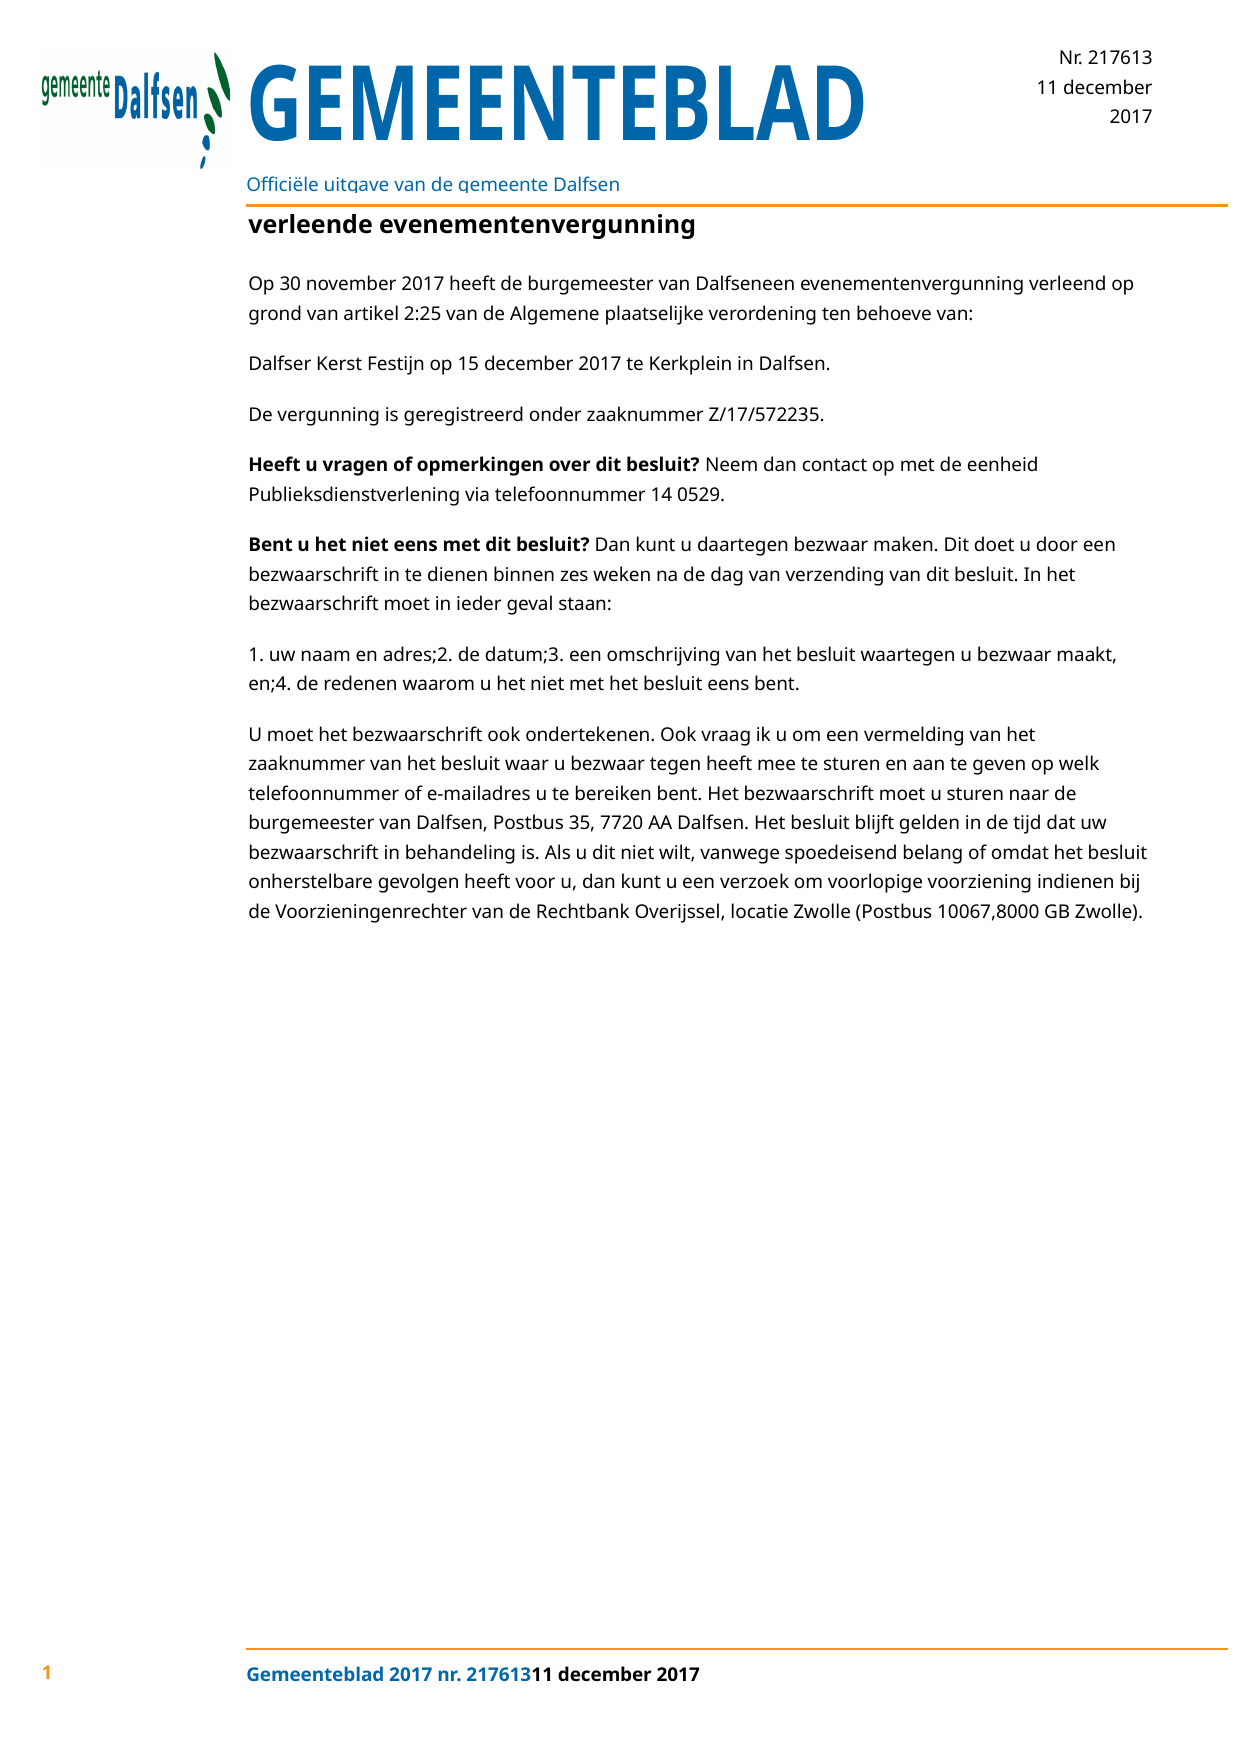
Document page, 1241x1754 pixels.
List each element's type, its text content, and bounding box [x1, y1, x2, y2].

text Dalfser Kerst Festijn op 15 december 2017 te Kerkplein in Dalfsen. [248, 350, 1152, 376]
text Heeft u vragen of opmerkingen over dit besluit? Neem dan contact op met de eenheid Publieksdienstverlening via telefoonnummer 14 0529. [248, 451, 1152, 506]
text De vergunning is geregistreerd onder zaaknummer Z/17/572235. [248, 401, 1152, 426]
text Bent u het niet eens met dit besluit? Dan kunt u daartegen bezwaar maken. Dit doet u door een bezwaarschrift in te dienen binnen zes weken na de dag van verzending van dit besluit. In het bezwaarschrift moet in ieder geval staan: [248, 531, 1152, 616]
picture [41, 47, 231, 172]
text Op 30 november 2017 heeft de burgemeester van Dalfseneen evenementenvergunning verleend op grond van artikel 2:25 van de Algemene plaatselijke verordening ten behoeve van: [248, 270, 1152, 326]
text U moet het bezwaarschrift ook ondertekenen. Ook vraag ik u om een vermelding van het zaaknummer van het besluit waar u bezwaar tegen heeft mee te sturen en aan te geven op welk telefoonnummer of e-mailadres u te bereiken bent. Het bezwaarschrift moet u sturen naar de burgemeester van Dalfsen, Postbus 35, 7720 AA Dalfsen. Het besluit blijft gelden in de tijd dat uw bezwaarschrift in behandeling is. Als u dit niet wilt, vanwege spoedeisend belang of omdat het besluit onherstelbare gevolgen heeft voor u, dan kunt u een verzoek om voorlopige voorziening indienen bij de Voorzieningenrechter van de Rechtbank Overijssel, locatie Zwolle (Postbus 10067,8000 GB Zwolle). [248, 721, 1152, 924]
text verleende evenementenvergunning [248, 207, 1152, 241]
text 1. uw naam en adres;2. de datum;3. een omschrijving van het besluit waartegen u bezwaar maakt, en;4. de redenen waarom u het niet met het besluit eens bent. [248, 641, 1152, 696]
